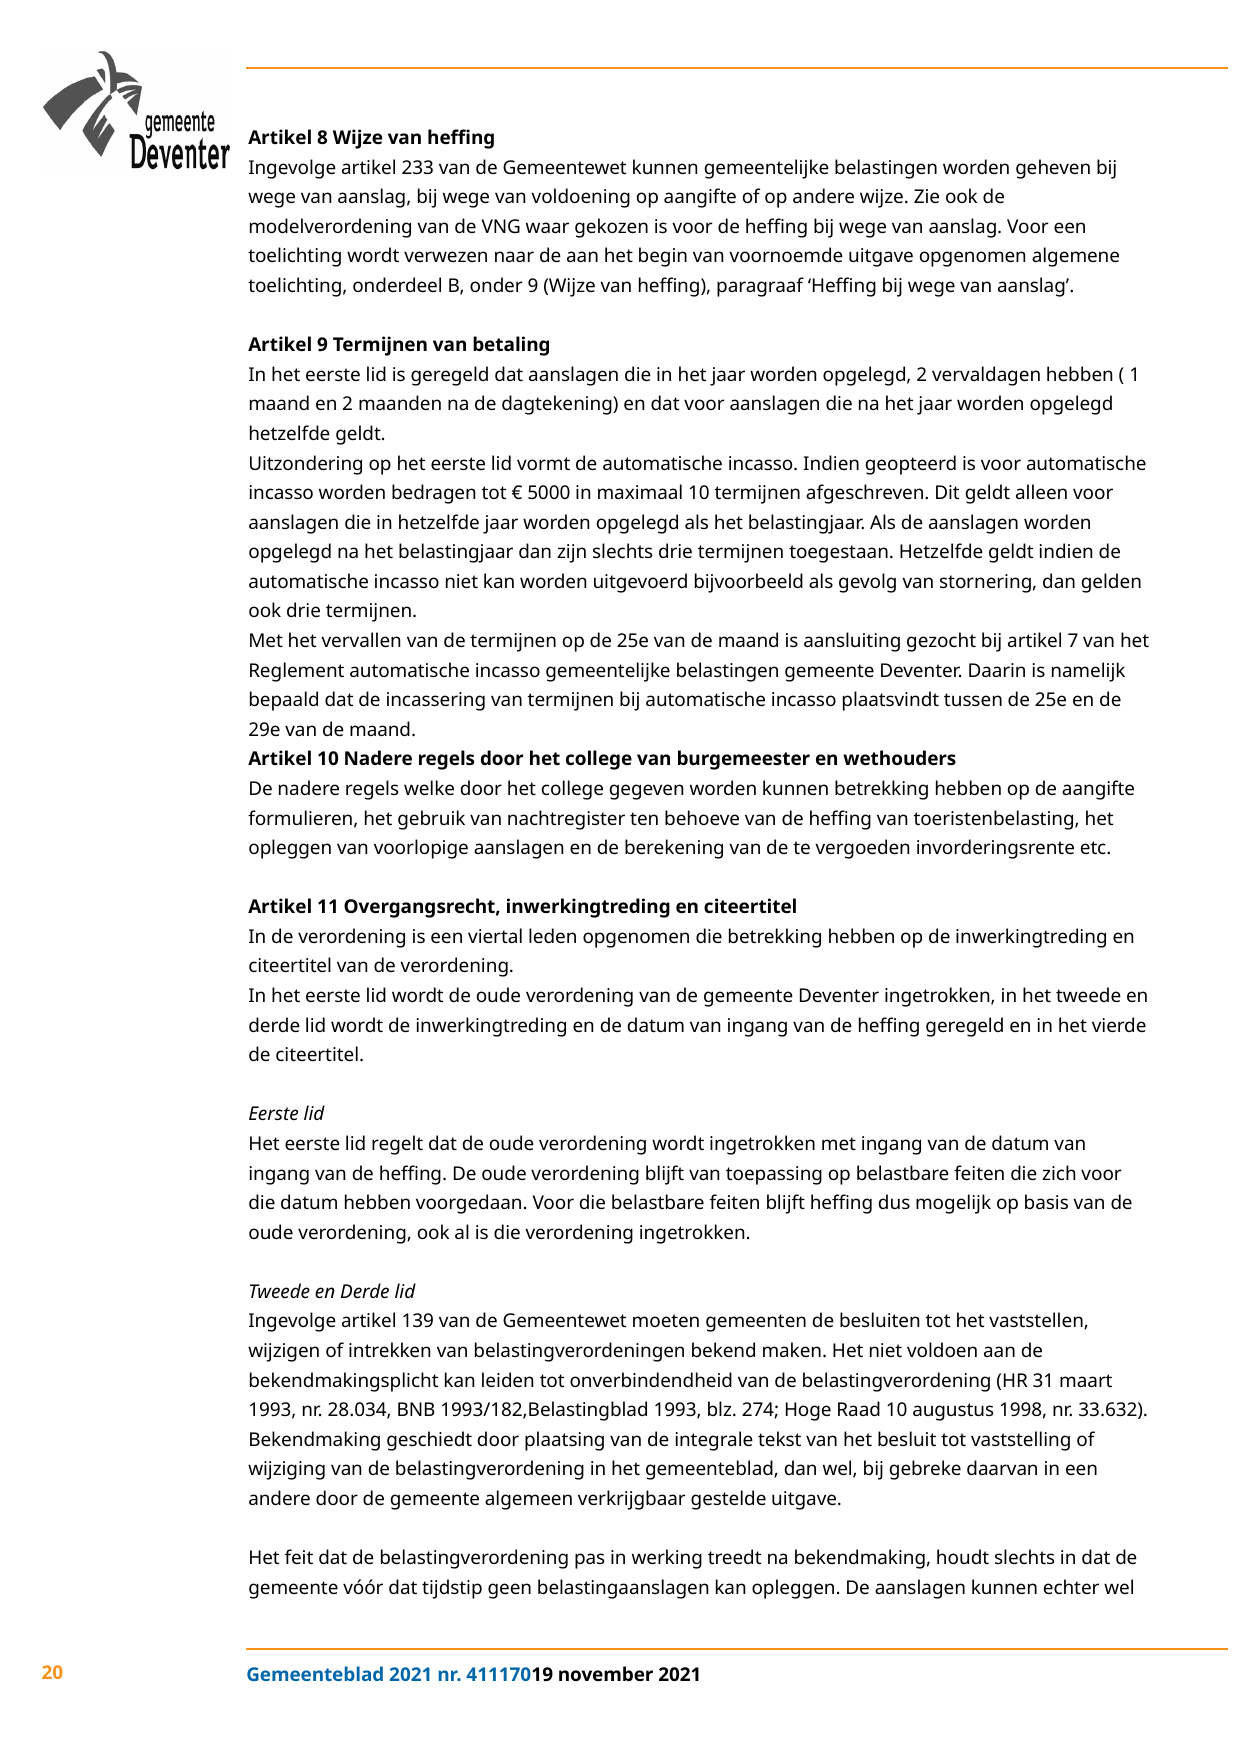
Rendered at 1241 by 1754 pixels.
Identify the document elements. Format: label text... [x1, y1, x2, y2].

text In het eerste lid wordt de oude verordening van de gemeente Deventer ingetrokken, in het tweede en derde lid wordt de inwerkingtreding en de datum van ingang van de heffing geregeld en in het vierde de citeertitel. [248, 982, 1152, 1067]
text Artikel 8 Wijze van heffing [248, 124, 1152, 150]
text Artikel 10 Nadere regels door het college van burgemeester en wethouders [248, 746, 1152, 771]
picture [41, 47, 231, 172]
text Ingevolge artikel 233 van de Gemeentewet kunnen gemeentelijke belastingen worden geheven bij wege van aanslag, bij wege van voldoening op aangifte of op andere wijze. Zie ook de modelverordening van de VNG waar gekozen is voor de heffing bij wege van aanslag. Voor een toelichting wordt verwezen naar de aan het begin van voornoemde uitgave opgenomen algemene toelichting, onderdeel B, onder 9 (Wijze van heffing), paragraaf ‘Heffing bij wege van aanslag’. [248, 154, 1152, 298]
text Ingevolge artikel 139 van de Gemeentewet moeten gemeenten de besluiten tot het vaststellen, wijzigen of intrekken van belastingverordeningen bekend maken. Het niet voldoen aan de bekendmakingsplicht kan leiden tot onverbindendheid van de belastingverordening (HR 31 maart 1993, nr. 28.034, BNB 1993/182,Belastingblad 1993, blz. 274; Hoge Raad 10 augustus 1998, nr. 33.632). Bekendmaking geschiedt door plaatsing van de integrale tekst van het besluit tot vaststelling of wijziging van de belastingverordening in het gemeenteblad, dan wel, bij gebreke daarvan in een andere door de gemeente algemeen verkrijgbaar gestelde uitgave. [248, 1308, 1152, 1511]
text In de verordening is een viertal leden opgenomen die betrekking hebben op de inwerkingtreding en citeertitel van de verordening. [248, 923, 1152, 978]
text Artikel 11 Overgangsrecht, inwerkingtreding en citeertitel [248, 893, 1152, 919]
text Eerste lid [248, 1101, 1152, 1126]
text In het eerste lid is geregeld dat aanslagen die in het jaar worden opgelegd, 2 vervaldagen hebben ( 1 maand en 2 maanden na de dagtekening) en dat voor aanslagen die na het jaar worden opgelegd hetzelfde geldt. [248, 361, 1152, 446]
text De nadere regels welke door het college gegeven worden kunnen betrekking hebben op de aangifte formulieren, het gebruik van nachtregister ten behoeve van de heffing van toeristenbelasting, het opleggen van voorlopige aanslagen en de berekening van de te vergoeden invorderingsrente etc. [248, 775, 1152, 860]
text Uitzondering op het eerste lid vormt de automatische incasso. Indien geopteerd is voor automatische incasso worden bedragen tot € 5000 in maximaal 10 termijnen afgeschreven. Dit geldt alleen voor aanslagen die in hetzelfde jaar worden opgelegd als het belastingjaar. Als de aanslagen worden opgelegd na het belastingjaar dan zijn slechts drie termijnen toegestaan. Hetzelfde geldt indien de automatische incasso niet kan worden uitgevoerd bijvoorbeeld als gevolg van stornering, dan gelden ook drie termijnen. [248, 450, 1152, 623]
text Het feit dat de belastingverordening pas in werking treedt na bekendmaking, houdt slechts in dat de gemeente vóór dat tijdstip geen belastingaanslagen kan opleggen. De aanslagen kunnen echter wel [248, 1544, 1152, 1600]
text Artikel 9 Termijnen van betaling [248, 331, 1152, 357]
text Tweede en Derde lid [248, 1278, 1152, 1304]
text Het eerste lid regelt dat de oude verordening wordt ingetrokken met ingang van de datum van ingang van de heffing. De oude verordening blijft van toepassing op belastbare feiten die zich voor die datum hebben voorgedaan. Voor die belastbare feiten blijft heffing dus mogelijk op basis van de oude verordening, ook al is die verordening ingetrokken. [248, 1130, 1152, 1245]
text Met het vervallen van de termijnen op de 25e van de maand is aansluiting gezocht bij artikel 7 van het Reglement automatische incasso gemeentelijke belastingen gemeente Deventer. Daarin is namelijk bepaald dat de incassering van termijnen bij automatische incasso plaatsvindt tussen de 25e en de 29e van de maand. [248, 627, 1152, 742]
